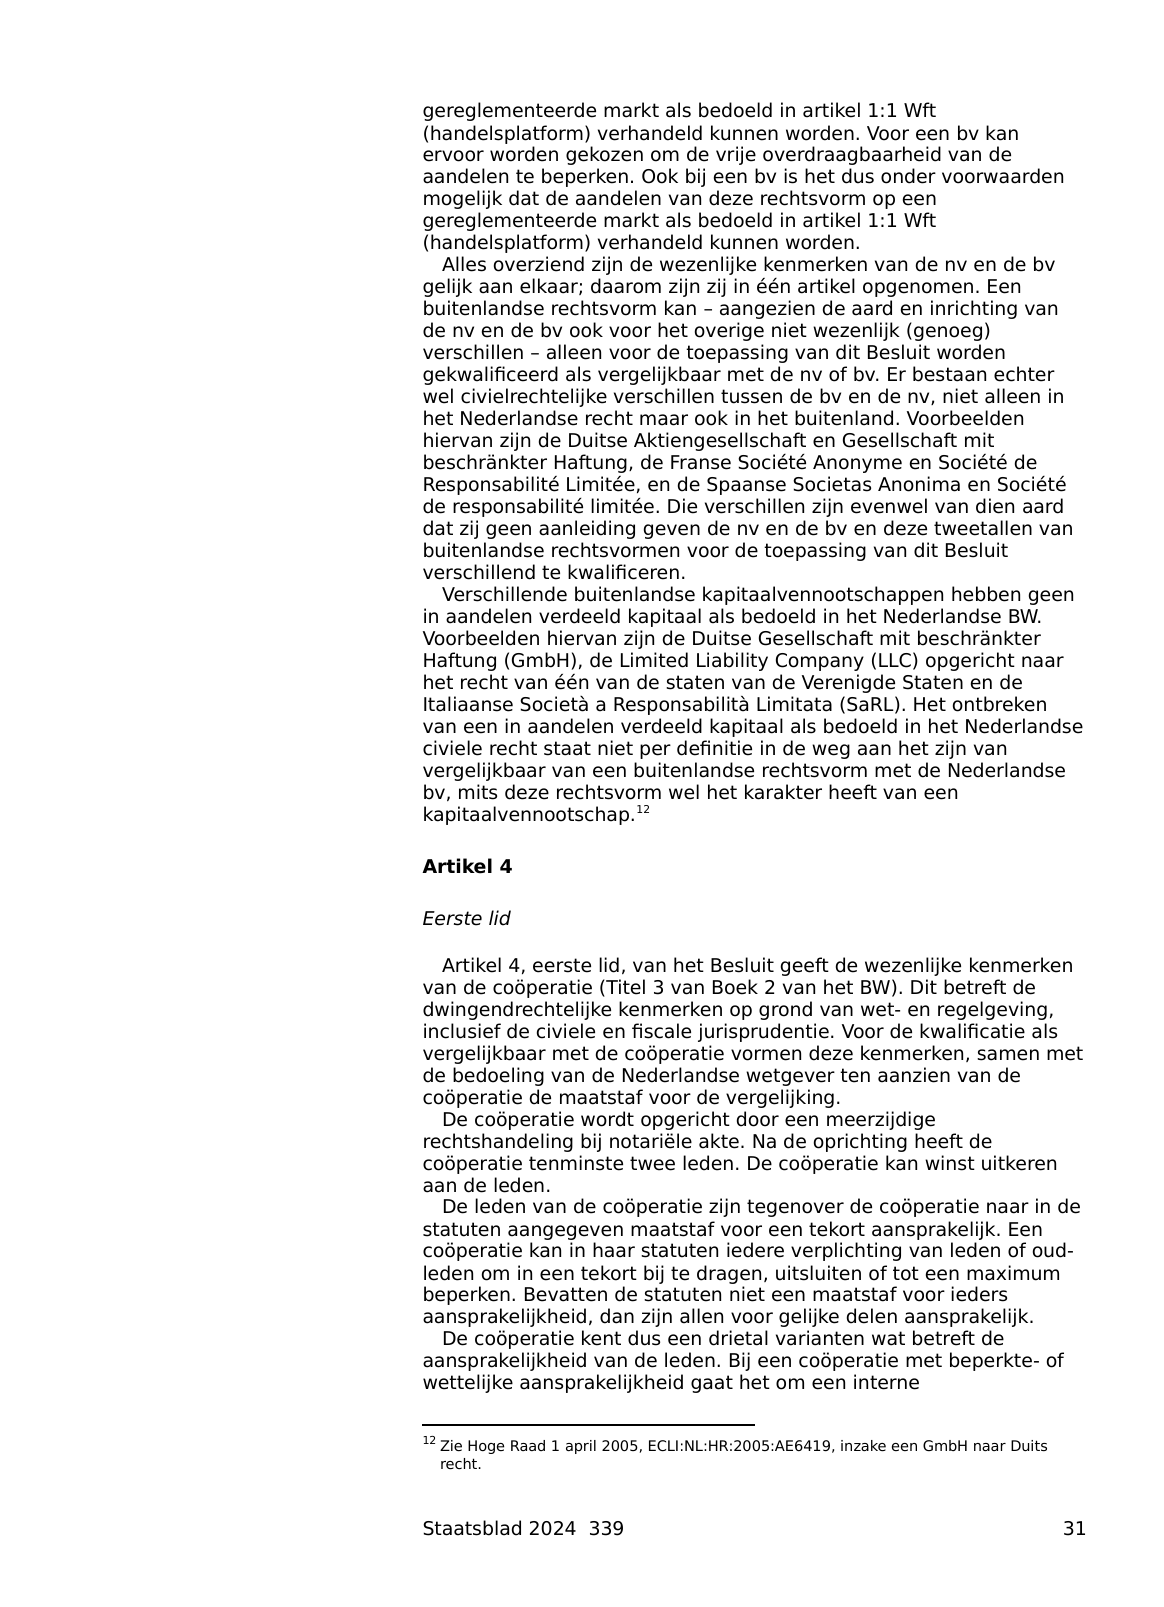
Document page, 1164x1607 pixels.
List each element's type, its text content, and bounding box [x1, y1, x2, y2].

text De leden van de coöperatie zijn tegenover de coöperatie naar in de statuten aangegeven maatstaf voor een tekort aansprakelijk. Een coöperatie kan in haar statuten iedere verplichting van leden of oud-leden om in een tekort bij te dragen, uitsluiten of tot een maximum beperken. Bevatten de statuten niet een maatstaf voor ieders aansprakelijkheid, dan zijn allen voor gelijke delen aansprakelijk. [422, 1196, 1087, 1328]
text De coöperatie wordt opgericht door een meerzijdige rechtshandeling bij notariële akte. Na de oprichting heeft de coöperatie tenminste twee leden. De coöperatie kan winst uitkeren aan de leden. [422, 1108, 1087, 1196]
subtitle Artikel 4 [422, 856, 1087, 878]
subtitle Eerste lid [422, 908, 1087, 930]
text Artikel 4, eerste lid, van het Besluit geeft de wezenlijke kenmerken van de coöperatie (Titel 3 van Boek 2 van het BW). Dit betreft de dwingendrechtelijke kenmerken op grond van wet- en regelgeving, inclusief de civiele en fiscale jurisprudentie. Voor de kwalificatie als vergelijkbaar met de coöperatie vormen deze kenmerken, samen met de bedoeling van de Nederlandse wetgever ten aanzien van de coöperatie de maatstaf voor de vergelijking. [422, 955, 1087, 1108]
text De coöperatie kent dus een drietal varianten wat betreft de aansprakelijkheid van de leden. Bij een coöperatie met beperkte- of wettelijke aansprakelijkheid gaat het om een interne [422, 1328, 1087, 1394]
text Verschillende buitenlandse kapitaalvennootschappen hebben geen in aandelen verdeeld kapitaal als bedoeld in het Nederlandse BW. Voorbeelden hiervan zijn de Duitse Gesellschaft mit beschränkter Haftung (GmbH), de Limited Liability Company (LLC) opgericht naar het recht van één van de staten van de Verenigde Staten en de Italiaanse Società a Responsabilità Limitata (SaRL). Het ontbreken van een in aandelen verdeeld kapitaal als bedoeld in het Nederlandse civiele recht staat niet per definitie in de weg aan het zijn van vergelijkbaar van een buitenlandse rechtsvorm met de Nederlandse bv, mits deze rechtsvorm wel het karakter heeft van een kapitaalvennootschap. [422, 584, 1087, 826]
text gereglementeerde markt als bedoeld in artikel 1:1 Wft (handelsplatform) verhandeld kunnen worden. Voor een bv kan ervoor worden gekozen om de vrije overdraagbaarheid van de aandelen te beperken. Ook bij een bv is het dus onder voorwaarden mogelijk dat de aandelen van deze rechtsvorm op een gereglementeerde markt als bedoeld in artikel 1:1 Wft (handelsplatform) verhandeld kunnen worden. [422, 100, 1087, 254]
text Alles overziend zijn de wezenlijke kenmerken van de nv en de bv gelijk aan elkaar; daarom zijn zij in één artikel opgenomen. Een buitenlandse rechtsvorm kan – aangezien de aard en inrichting van de nv en de bv ook voor het overige niet wezenlijk (genoeg) verschillen – alleen voor de toepassing van dit Besluit worden gekwalificeerd als vergelijkbaar met de nv of bv. Er bestaan echter wel civielrechtelijke verschillen tussen de bv en de nv, niet alleen in het Nederlandse recht maar ook in het buitenland. Voorbeelden hiervan zijn de Duitse Aktiengesellschaft en Gesellschaft mit beschränkter Haftung, de Franse Société Anonyme en Société de Responsabilité Limitée, en de Spaanse Societas Anonima en Société de responsabilité limitée. Die verschillen zijn evenwel van dien aard dat zij geen aanleiding geven de nv en de bv en deze tweetallen van buitenlandse rechtsvormen voor de toepassing van dit Besluit verschillend te kwalificeren. [422, 254, 1087, 584]
text Zie Hoge Raad 1 april 2005, ECLI:NL:HR:2005:AE6419, inzake een GmbH naar Duits recht. [422, 1434, 1087, 1473]
